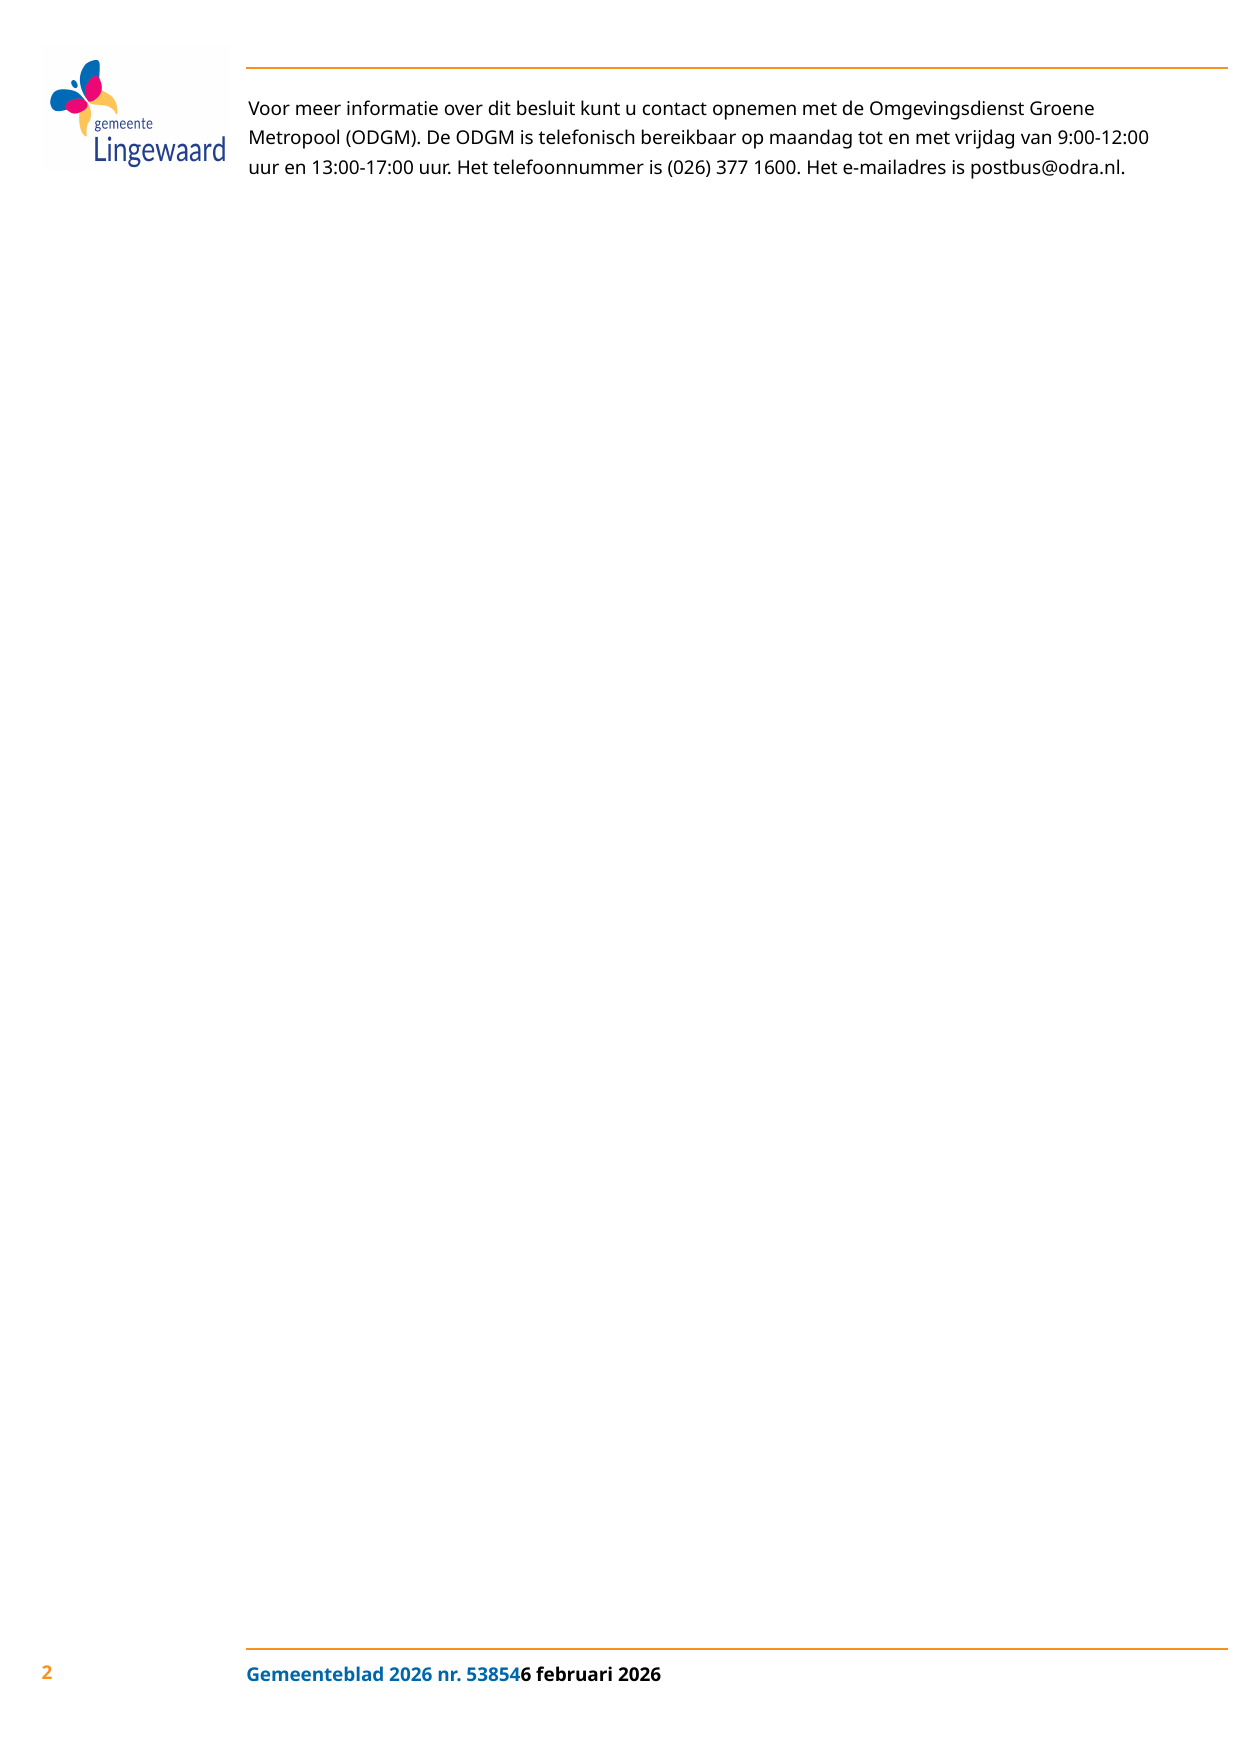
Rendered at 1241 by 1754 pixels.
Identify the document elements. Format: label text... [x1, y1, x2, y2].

picture [41, 47, 231, 172]
text Voor meer informatie over dit besluit kunt u contact opnemen met de Omgevingsdienst Groene Metropool (ODGM). De ODGM is telefonisch bereikbaar op maandag tot en met vrijdag van 9:00-12:00 uur en 13:00-17:00 uur. Het telefoonnummer is (026) 377 1600. Het e-mailadres is postbus@odra.nl. [248, 95, 1152, 180]
